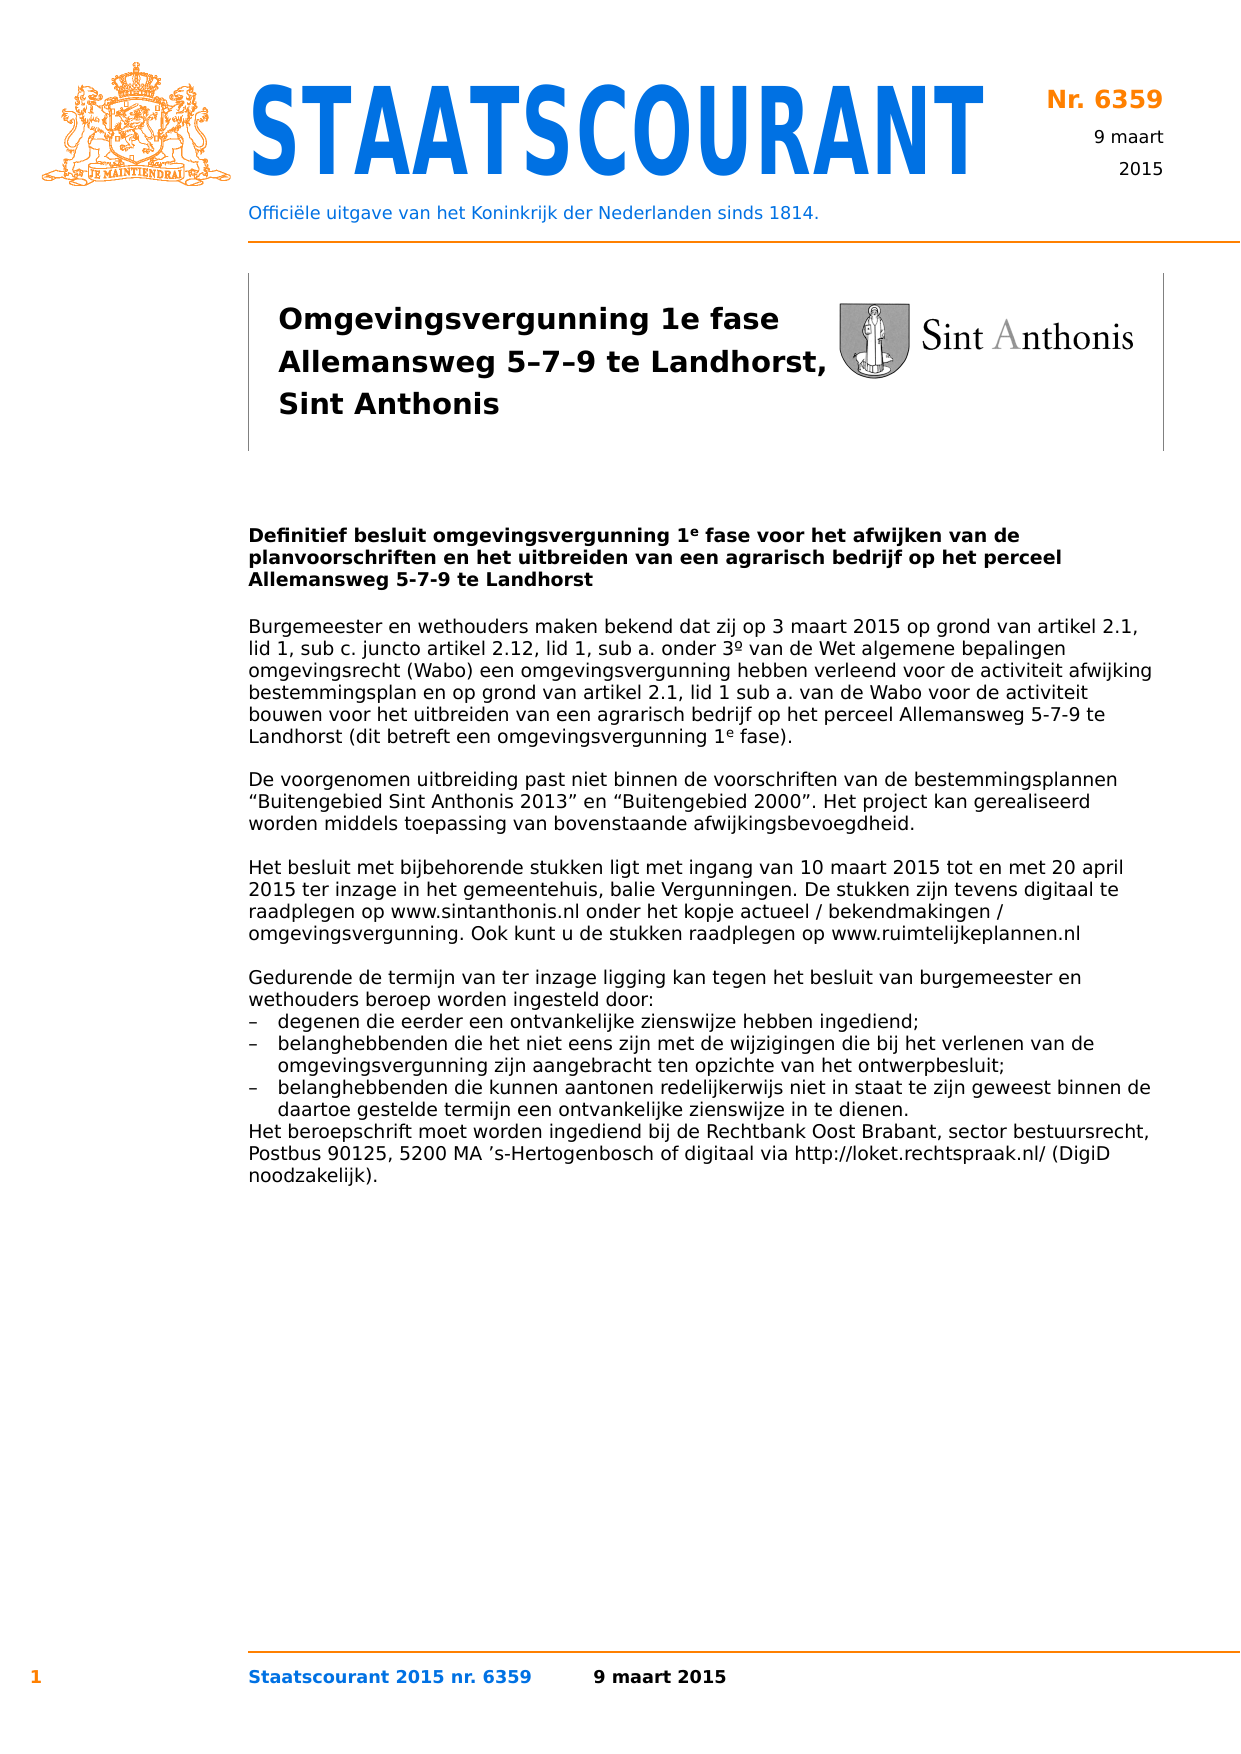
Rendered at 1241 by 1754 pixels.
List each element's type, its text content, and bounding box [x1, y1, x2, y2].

table_cell 9 maart [998, 121, 1240, 153]
text – belanghebbenden die kunnen aantonen redelijkerwijs niet in staat te zijn geweest binnen de daartoe gestelde termijn een ontvankelijke zienswijze in te dienen. [248, 1077, 1163, 1121]
table_cell 2015 [998, 153, 1240, 203]
text Het beroepschrift moet worden ingediend bij de Rechtbank Oost Brabant, sector bestuursrecht, Postbus 90125, 5200 MA ’s-Hertogenbosch of digitaal via http://loket.rechtspraak.nl/ (DigiD noodzakelijk). [248, 1121, 1163, 1187]
text – belanghebbenden die het niet eens zijn met de wijzigingen die bij het verlenen van de omgevingsvergunning zijn aangebracht ten opzichte van het ontwerpbesluit; [248, 1033, 1163, 1077]
table_header [25, 62, 248, 241]
subtitle Omgevingsvergunning 1e fase Allemansweg 5–7–9 te Landhorst, Sint Anthonis [249, 273, 1163, 451]
picture [838, 302, 1134, 380]
text Gedurende de termijn van ter inzage ligging kan tegen het besluit van burgemeester en wethouders beroep worden ingesteld door: [248, 967, 1163, 1011]
text De voorgenomen uitbreiding past niet binnen de voorschriften van de bestemmingsplannen “Buitengebied Sint Anthonis 2013” en “Buitengebied 2000”. Het project kan gerealiseerd worden middels toepassing van bovenstaande afwijkingsbevoegdheid. [248, 769, 1163, 835]
text – degenen die eerder een ontvankelijke zienswijze hebben ingediend; [248, 1011, 1163, 1033]
text Burgemeester en wethouders maken bekend dat zij op 3 maart 2015 op grond van artikel 2.1, lid 1, sub c. juncto artikel 2.12, lid 1, sub a. onder 3º van de Wet algemene bepalingen omgevingsrecht (Wabo) een omgevingsvergunning hebben verleend voor de activiteit afwijking bestemmingsplan en op grond van artikel 2.1, lid 1 sub a. van de Wabo voor de activiteit bouwen voor het uitbreiden van een agrarisch bedrijf op het perceel Allemansweg 5-7-9 te Landhorst (dit betreft een omgevingsvergunning 1e fase). [248, 616, 1163, 747]
table_header Nr. 6359 [998, 62, 1240, 121]
table_cell Officiële uitgave van het Koninkrijk der Nederlanden sinds 1814. [248, 203, 1240, 241]
table_header STAATSCOURANT [248, 62, 998, 203]
picture [41, 62, 231, 186]
subtitle Definitief besluit omgevingsvergunning 1e fase voor het afwijken van de planvoorschriften en het uitbreiden van een agrarisch bedrijf op het perceel Allemansweg 5-7-9 te Landhorst [248, 525, 1163, 591]
text Het besluit met bijbehorende stukken ligt met ingang van 10 maart 2015 tot en met 20 april 2015 ter inzage in het gemeentehuis, balie Vergunningen. De stukken zijn tevens digitaal te raadplegen op www.sintanthonis.nl onder het kopje actueel / bekendmakingen / omgevingsvergunning. Ook kunt u de stukken raadplegen op www.ruimtelijkeplannen.nl [248, 857, 1163, 945]
